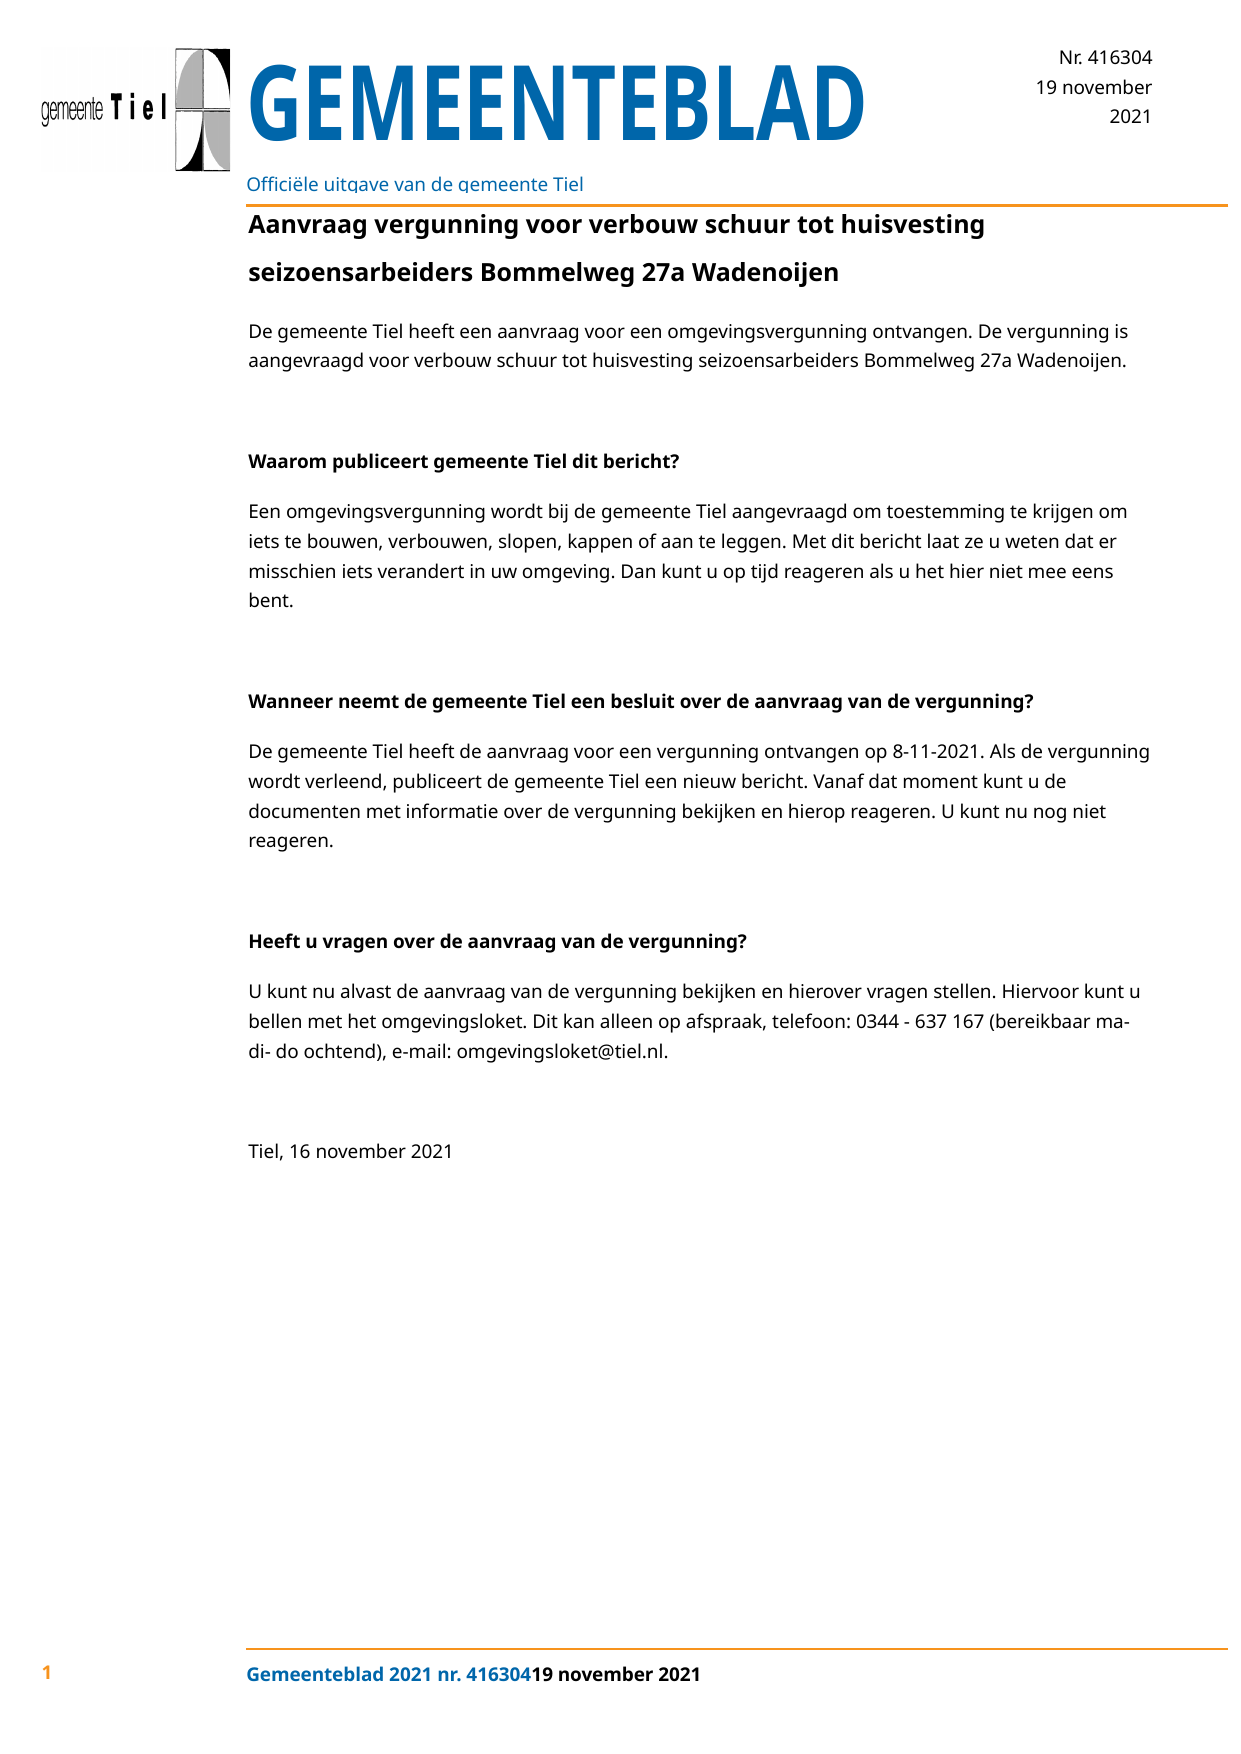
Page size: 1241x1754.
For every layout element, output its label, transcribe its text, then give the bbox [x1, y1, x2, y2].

picture [41, 47, 231, 172]
text Heeft u vragen over de aanvraag van de vergunning? [248, 928, 1152, 954]
text U kunt nu alvast de aanvraag van de vergunning bekijken en hierover vragen stellen. Hiervoor kunt u bellen met het omgevingsloket. Dit kan alleen op afspraak, telefoon: 0344 - 637 167 (bereikbaar ma-di- do ochtend), e-mail: omgevingsloket@tiel.nl. [248, 979, 1152, 1064]
text Aanvraag vergunning voor verbouw schuur tot huisvesting seizoensarbeiders Bommelweg 27a Wadenoijen [248, 207, 1152, 288]
text Wanneer neemt de gemeente Tiel een besluit over de aanvraag van de vergunning? [248, 688, 1152, 714]
text Waarom publiceert gemeente Tiel dit bericht? [248, 448, 1152, 474]
text De gemeente Tiel heeft een aanvraag voor een omgevingsvergunning ontvangen. De vergunning is aangevraagd voor verbouw schuur tot huisvesting seizoensarbeiders Bommelweg 27a Wadenoijen. [248, 318, 1152, 373]
text De gemeente Tiel heeft de aanvraag voor een vergunning ontvangen op 8-11-2021. Als de vergunning wordt verleend, publiceert de gemeente Tiel een nieuw bericht. Vanaf dat moment kunt u de documenten met informatie over de vergunning bekijken en hierop reageren. U kunt nu nog niet reageren. [248, 739, 1152, 853]
text Een omgevingsvergunning wordt bij de gemeente Tiel aangevraagd om toestemming te krijgen om iets te bouwen, verbouwen, slopen, kappen of aan te leggen. Met dit bericht laat ze u weten dat er misschien iets verandert in uw omgeving. Dan kunt u op tijd reageren als u het hier niet mee eens bent. [248, 499, 1152, 613]
text Tiel, 16 november 2021 [248, 1139, 1152, 1164]
